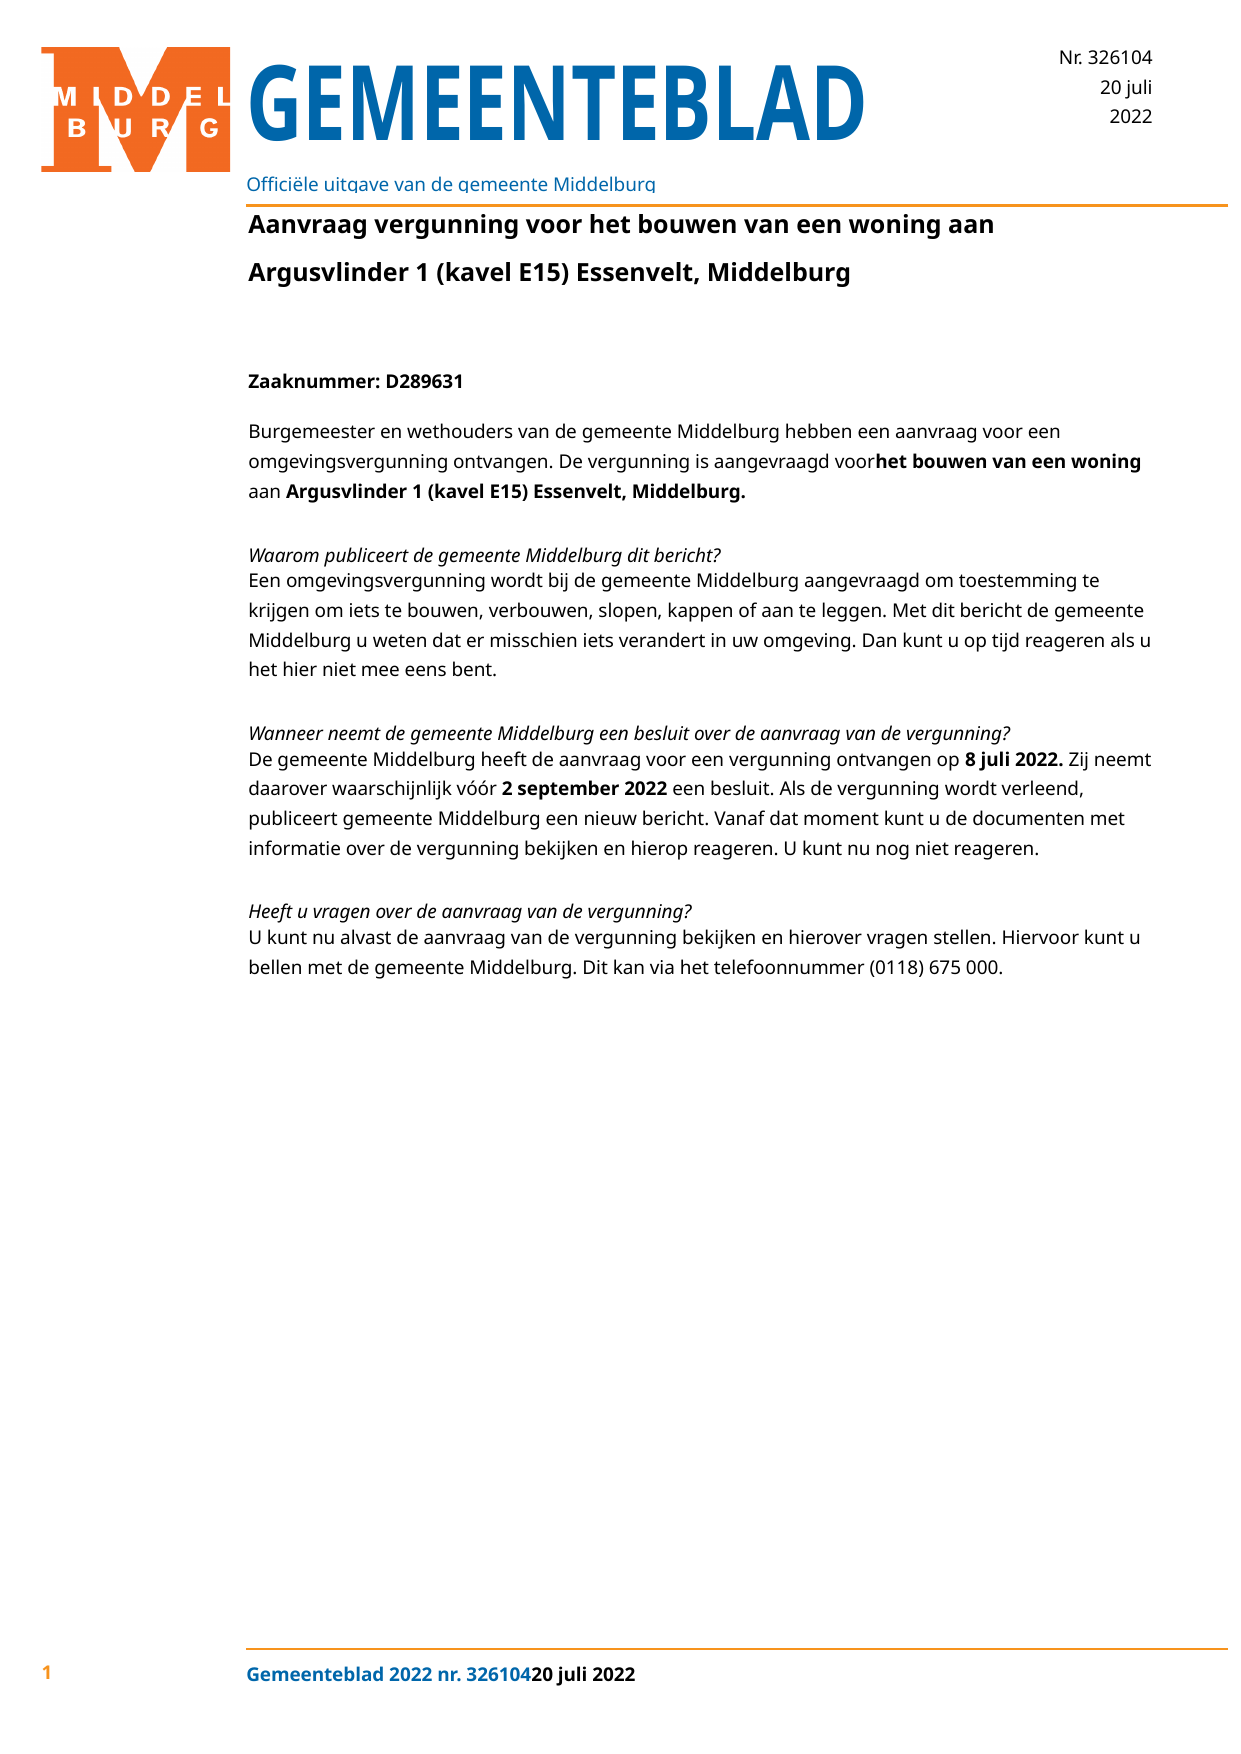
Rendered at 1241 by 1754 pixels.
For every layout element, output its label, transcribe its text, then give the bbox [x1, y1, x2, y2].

text Waarom publiceert de gemeente Middelburg dit bericht? [248, 542, 1152, 568]
text Wanneer neemt de gemeente Middelburg een besluit over de aanvraag van de vergunning? [248, 720, 1152, 746]
text U kunt nu alvast de aanvraag van de vergunning bekijken en hierover vragen stellen. Hiervoor kunt u bellen met de gemeente Middelburg. Dit kan via het telefoonnummer (0118) 675 000. [248, 924, 1152, 980]
text Een omgevingsvergunning wordt bij de gemeente Middelburg aangevraagd om toestemming te krijgen om iets te bouwen, verbouwen, slopen, kappen of aan te leggen. Met dit bericht de gemeente Middelburg u weten dat er misschien iets verandert in uw omgeving. Dan kunt u op tijd reageren als u het hier niet mee eens bent. [248, 568, 1152, 682]
text Burgemeester en wethouders van de gemeente Middelburg hebben een aanvraag voor een omgevingsvergunning ontvangen. De vergunning is aangevraagd voorhet bouwen van een woning aan Argusvlinder 1 (kavel E15) Essenvelt, Middelburg. [248, 419, 1152, 504]
text Aanvraag vergunning voor het bouwen van een woning aan Argusvlinder 1 (kavel E15) Essenvelt, Middelburg [248, 207, 1152, 288]
text Heeft u vragen over de aanvraag van de vergunning? [248, 899, 1152, 924]
picture [41, 47, 231, 172]
text De gemeente Middelburg heeft de aanvraag voor een vergunning ontvangen op 8 juli 2022. Zij neemt daarover waarschijnlijk vóór 2 september 2022 een besluit. Als de vergunning wordt verleend, publiceert gemeente Middelburg een nieuw bericht. Vanaf dat moment kunt u de documenten met informatie over de vergunning bekijken en hierop reageren. U kunt nu nog niet reageren. [248, 746, 1152, 861]
text Zaaknummer: D289631 [248, 368, 1152, 394]
